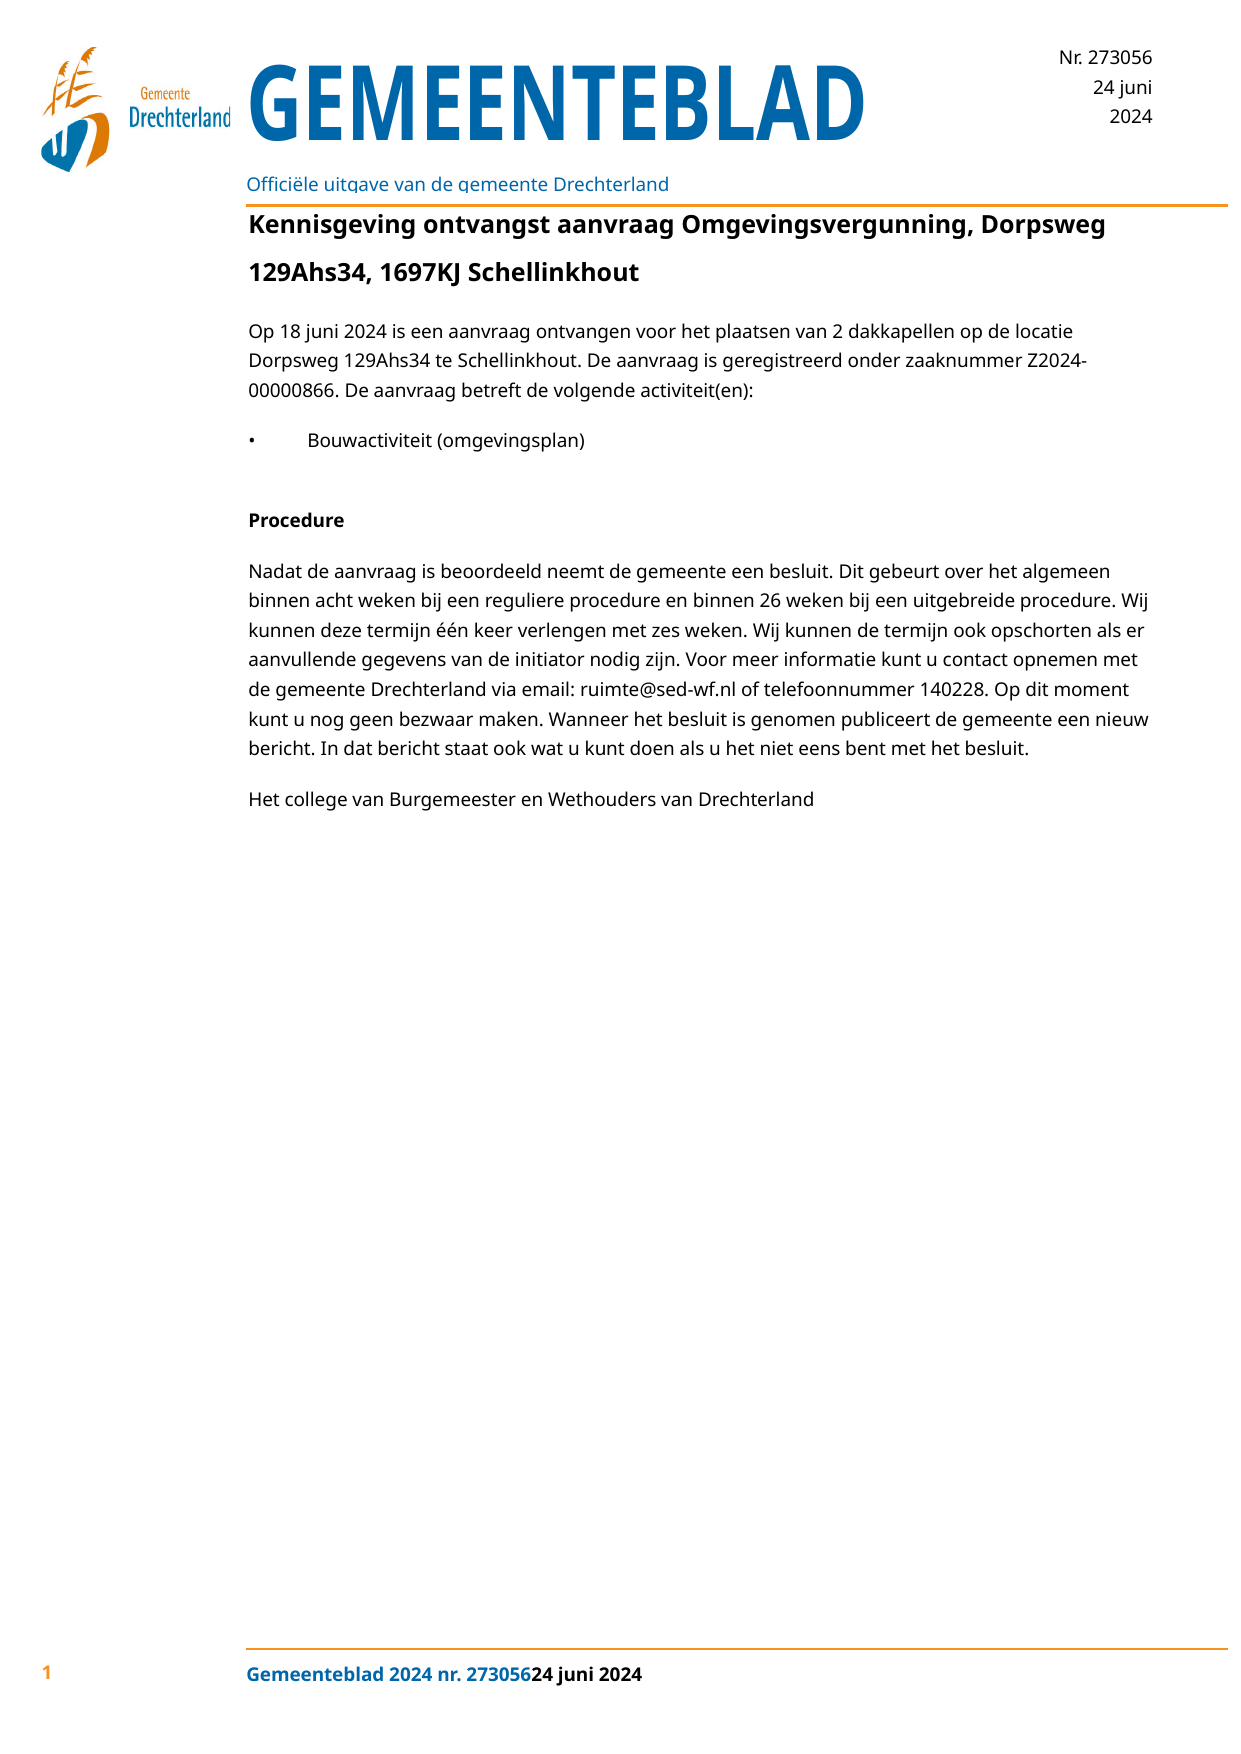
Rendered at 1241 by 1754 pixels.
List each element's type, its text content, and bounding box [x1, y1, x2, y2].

picture [226, 115, 231, 124]
text Nadat de aanvraag is beoordeeld neemt de gemeente een besluit. Dit gebeurt over het algemeen binnen acht weken bij een reguliere procedure en binnen 26 weken bij een uitgebreide procedure. Wij kunnen deze termijn één keer verlengen met zes weken. Wij kunnen de termijn ook opschorten als er aanvullende gegevens van de initiator nodig zijn. Voor meer informatie kunt u contact opnemen met de gemeente Drechterland via email: ruimte@sed-wf.nl of telefoonnummer 140228. Op dit moment kunt u nog geen bezwaar maken. Wanneer het besluit is genomen publiceert de gemeente een nieuw bericht. In dat bericht staat ook wat u kunt doen als u het niet eens bent met het besluit. [248, 558, 1152, 761]
text Procedure [248, 507, 1152, 533]
picture [41, 47, 231, 172]
list Bouwactiviteit (omgevingsplan) [248, 427, 1152, 453]
picture [41, 158, 64, 172]
text Kennisgeving ontvangst aanvraag Omgevingsvergunning, Dorpsweg 129Ahs34, 1697KJ Schellinkhout [248, 207, 1152, 288]
text Het college van Burgemeester en Wethouders van Drechterland [248, 786, 1152, 812]
text Op 18 juni 2024 is een aanvraag ontvangen voor het plaatsen van 2 dakkapellen op de locatie Dorpsweg 129Ahs34 te Schellinkhout. De aanvraag is geregistreerd onder zaaknummer Z2024-00000866. De aanvraag betreft de volgende activiteit(en): [248, 318, 1152, 403]
